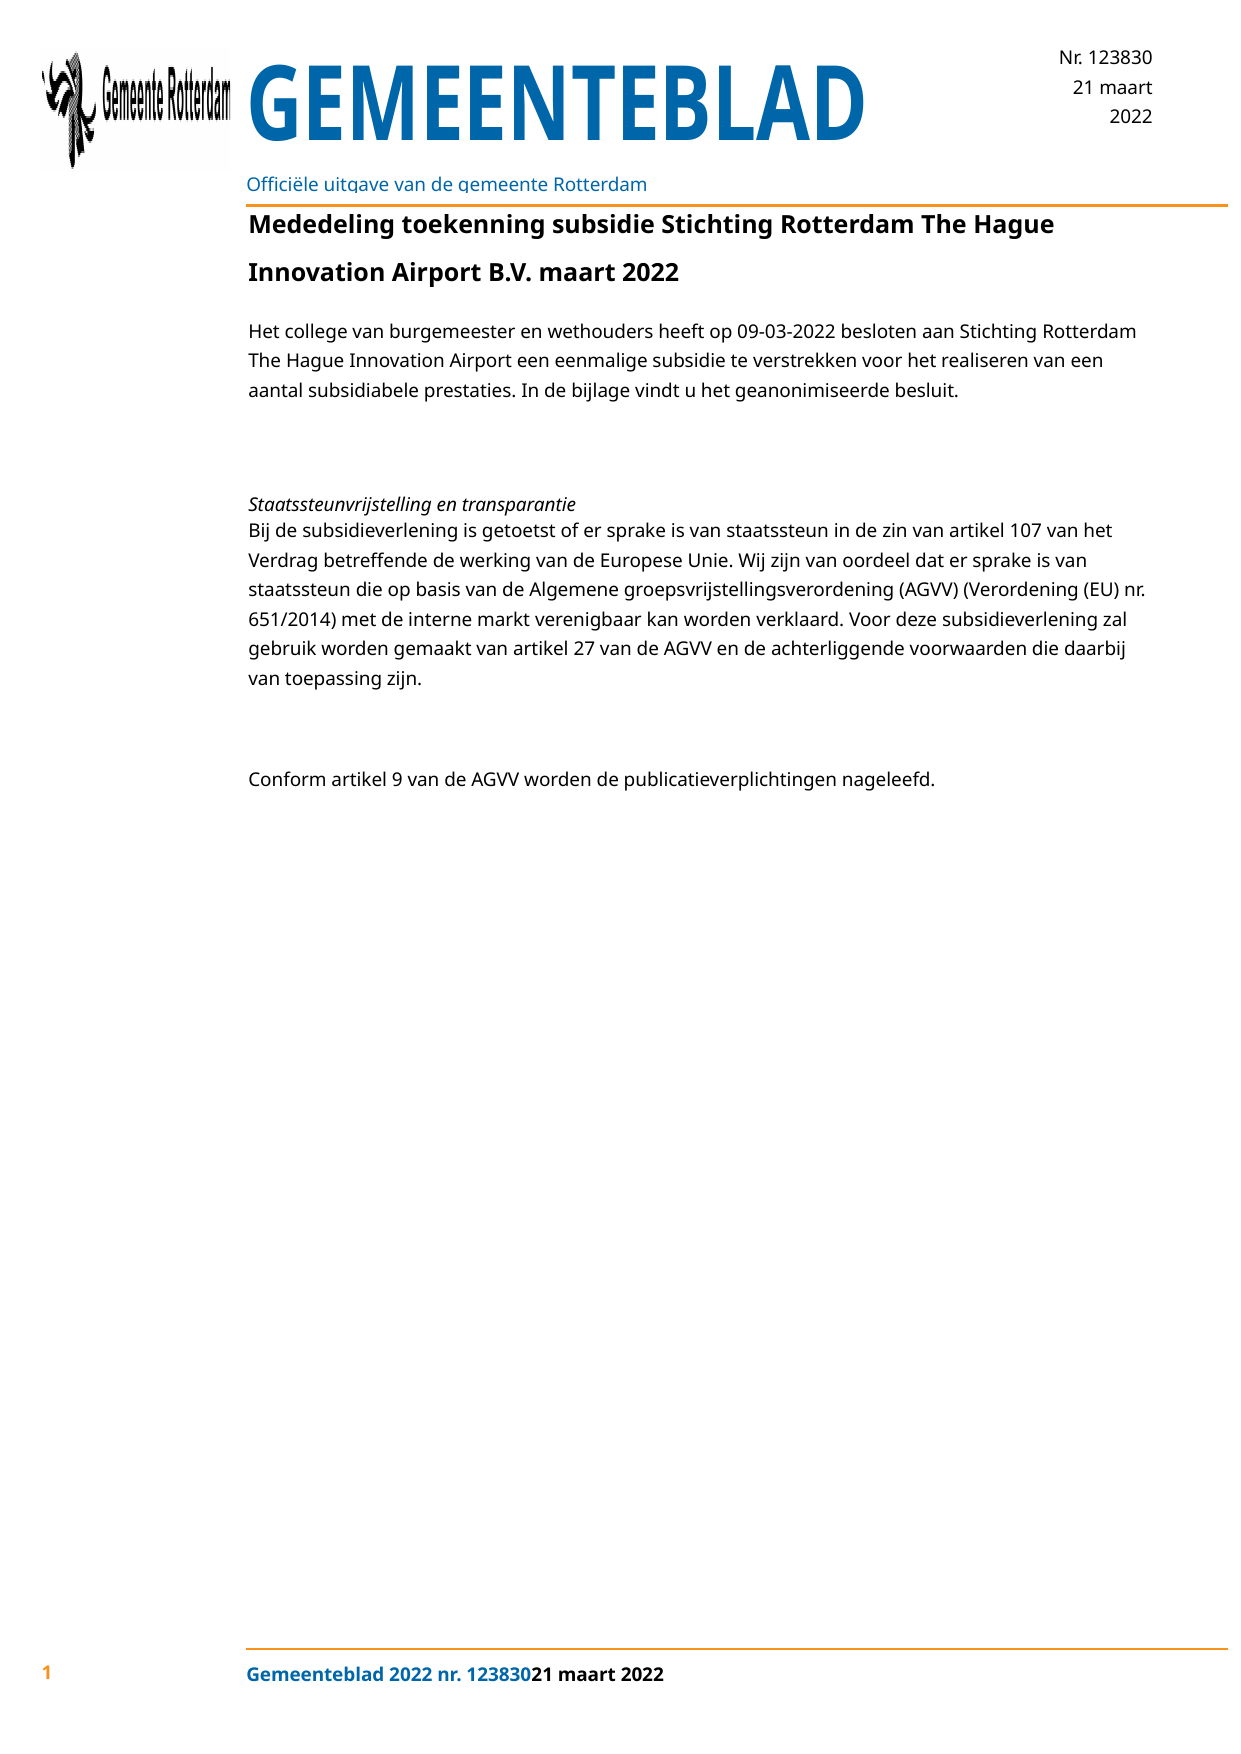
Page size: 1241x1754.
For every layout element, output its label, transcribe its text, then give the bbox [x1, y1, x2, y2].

text Het college van burgemeester en wethouders heeft op 09-03-2022 besloten aan Stichting Rotterdam The Hague Innovation Airport een eenmalige subsidie te verstrekken voor het realiseren van een aantal subsidiabele prestaties. In de bijlage vindt u het geanonimiseerde besluit. [248, 318, 1152, 403]
text Staatssteunvrijstelling en transparantie [248, 491, 1152, 517]
text Mededeling toekenning subsidie Stichting Rotterdam The Hague Innovation Airport B.V. maart 2022 [248, 207, 1152, 288]
text Conform artikel 9 van de AGVV worden de publicatieverplichtingen nageleefd. [248, 766, 1152, 792]
picture [41, 47, 231, 172]
text Bij de subsidieverlening is getoetst of er sprake is van staatssteun in de zin van artikel 107 van het Verdrag betreffende de werking van de Europese Unie. Wij zijn van oordeel dat er sprake is van staatssteun die op basis van de Algemene groepsvrijstellingsverordening (AGVV) (Verordening (EU) nr. 651/2014) met de interne markt verenigbaar kan worden verklaard. Voor deze subsidieverlening zal gebruik worden gemaakt van artikel 27 van de AGVV en de achterliggende voorwaarden die daarbij van toepassing zijn. [248, 517, 1152, 691]
